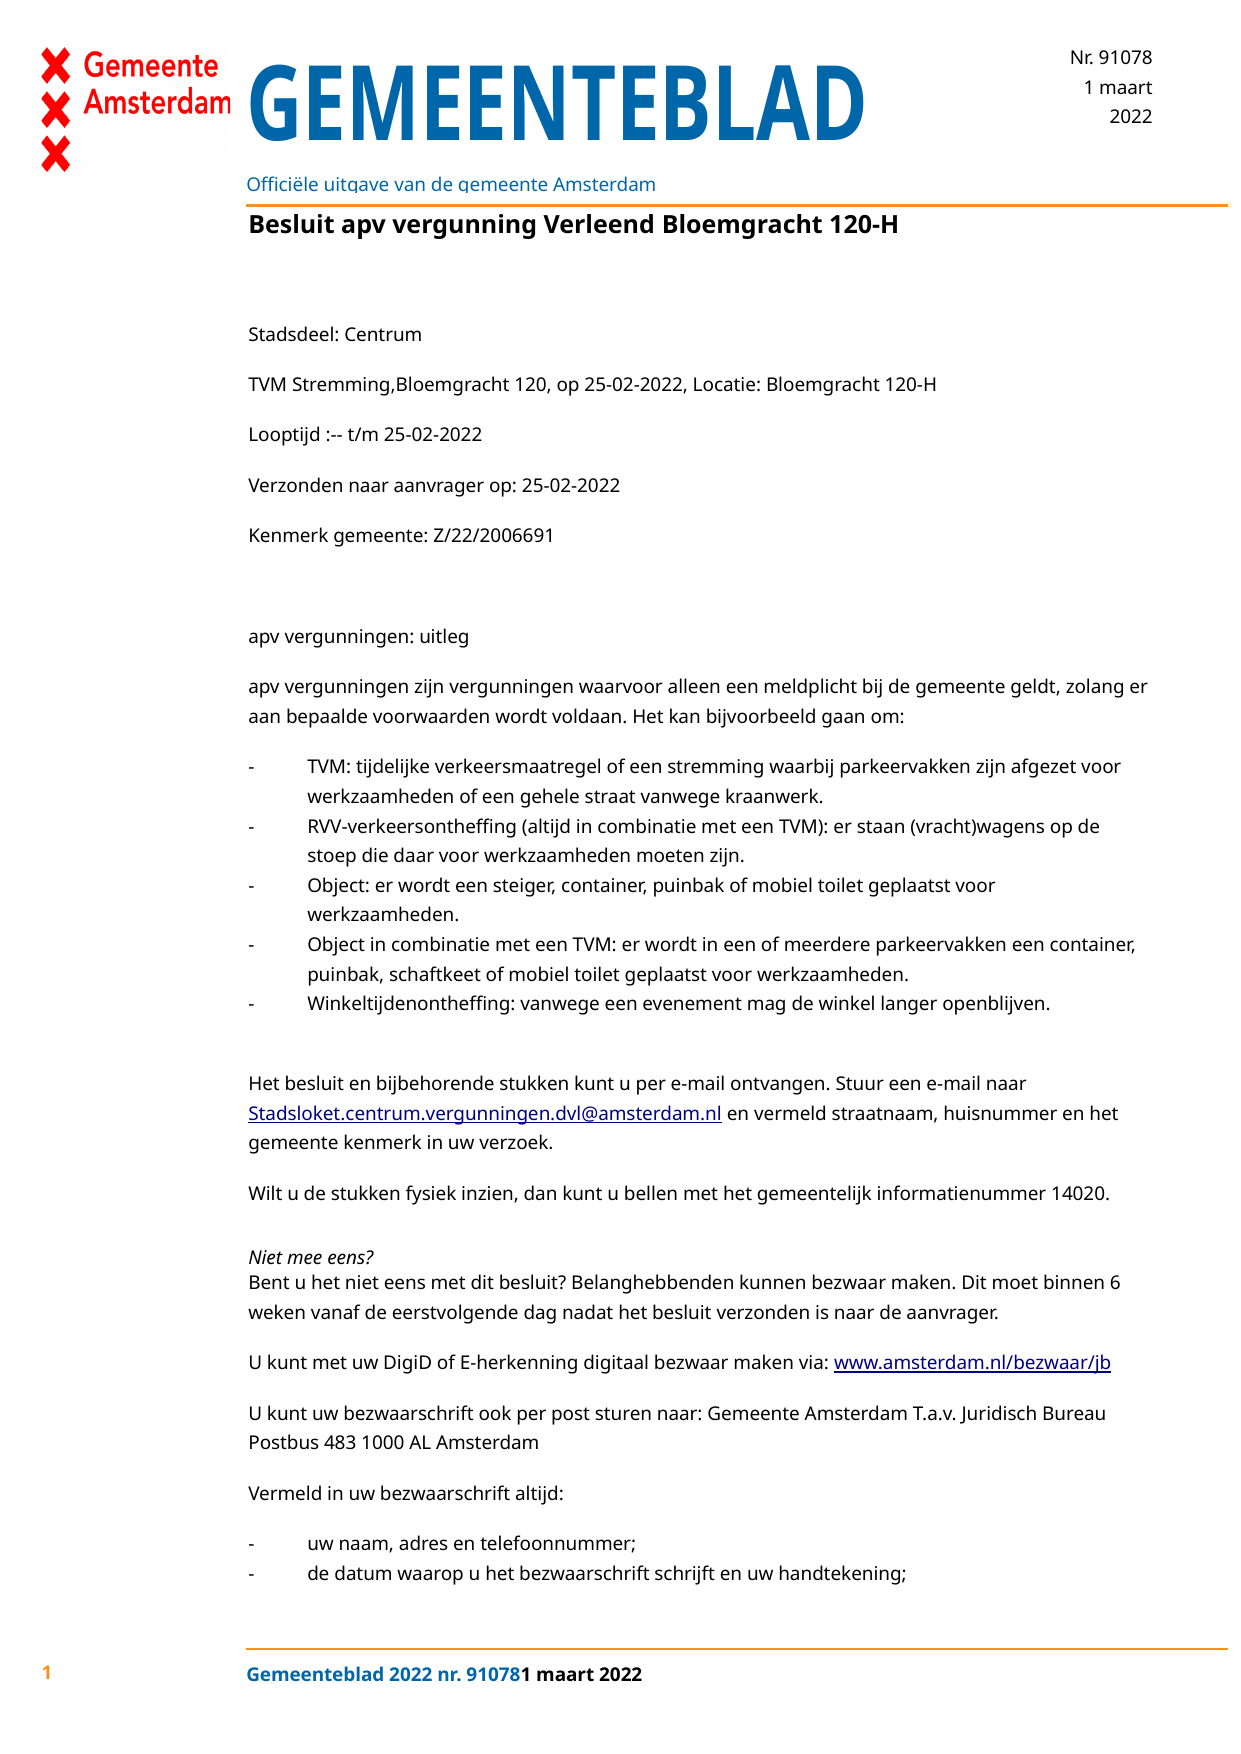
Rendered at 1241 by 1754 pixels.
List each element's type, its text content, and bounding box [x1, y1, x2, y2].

text Bent u het niet eens met dit besluit? Belanghebbenden kunnen bezwaar maken. Dit moet binnen 6 weken vanaf de eerstvolgende dag nadat het besluit verzonden is naar de aanvrager. [248, 1269, 1152, 1325]
list RVV-verkeersontheffing (altijd in combinatie met een TVM): er staan (vracht)wagens op de stoep die daar voor werkzaamheden moeten zijn. [248, 813, 1152, 868]
text Niet mee eens? [248, 1244, 1152, 1269]
text apv vergunningen zijn vergunningen waarvoor alleen een meldplicht bij de gemeente geldt, zolang er aan bepaalde voorwaarden wordt voldaan. Het kan bijvoorbeeld gaan om: [248, 674, 1152, 729]
text Wilt u de stukken fysiek inzien, dan kunt u bellen met het gemeentelijk informatienummer 14020. [248, 1180, 1152, 1206]
list de datum waarop u het bezwaarschrift schrijft en uw handtekening; [248, 1560, 1152, 1586]
text Looptijd :-- t/m 25-02-2022 [248, 422, 1152, 447]
picture [41, 47, 231, 172]
text TVM Stremming,Bloemgracht 120, op 25-02-2022, Locatie: Bloemgracht 120-H [248, 371, 1152, 397]
text Kenmerk gemeente: Z/22/2006691 [248, 522, 1152, 548]
text U kunt met uw DigiD of E-herkenning digitaal bezwaar maken via: www.amsterdam.nl/bezwaar/jb [248, 1349, 1152, 1375]
text Verzonden naar aanvrager op: 25-02-2022 [248, 472, 1152, 498]
text Besluit apv vergunning Verleend Bloemgracht 120-H [248, 207, 1152, 241]
text U kunt uw bezwaarschrift ook per post sturen naar: Gemeente Amsterdam T.a.v. Juridisch Bureau Postbus 483 1000 AL Amsterdam [248, 1400, 1152, 1455]
text Vermeld in uw bezwaarschrift altijd: [248, 1480, 1152, 1506]
list Object: er wordt een steiger, container, puinbak of mobiel toilet geplaatst voor werkzaamheden. [248, 872, 1152, 927]
text Stadsdeel: Centrum [248, 321, 1152, 346]
list TVM: tijdelijke verkeersmaatregel of een stremming waarbij parkeervakken zijn afgezet voor werkzaamheden of een gehele straat vanwege kraanwerk. [248, 754, 1152, 809]
list Object in combinatie met een TVM: er wordt in een of meerdere parkeervakken een container, puinbak, schaftkeet of mobiel toilet geplaatst voor werkzaamheden. [248, 931, 1152, 986]
list uw naam, adres en telefoonnummer; [248, 1530, 1152, 1556]
text Het besluit en bijbehorende stukken kunt u per e-mail ontvangen. Stuur een e-mail naar Stadsloket.centrum.vergunningen.dvl@amsterdam.nl en vermeld straatnaam, huisnummer en het gemeente kenmerk in uw verzoek. [248, 1070, 1152, 1155]
text apv vergunningen: uitleg [248, 623, 1152, 649]
list Winkeltijdenontheffing: vanwege een evenement mag de winkel langer openblijven. [248, 990, 1152, 1016]
